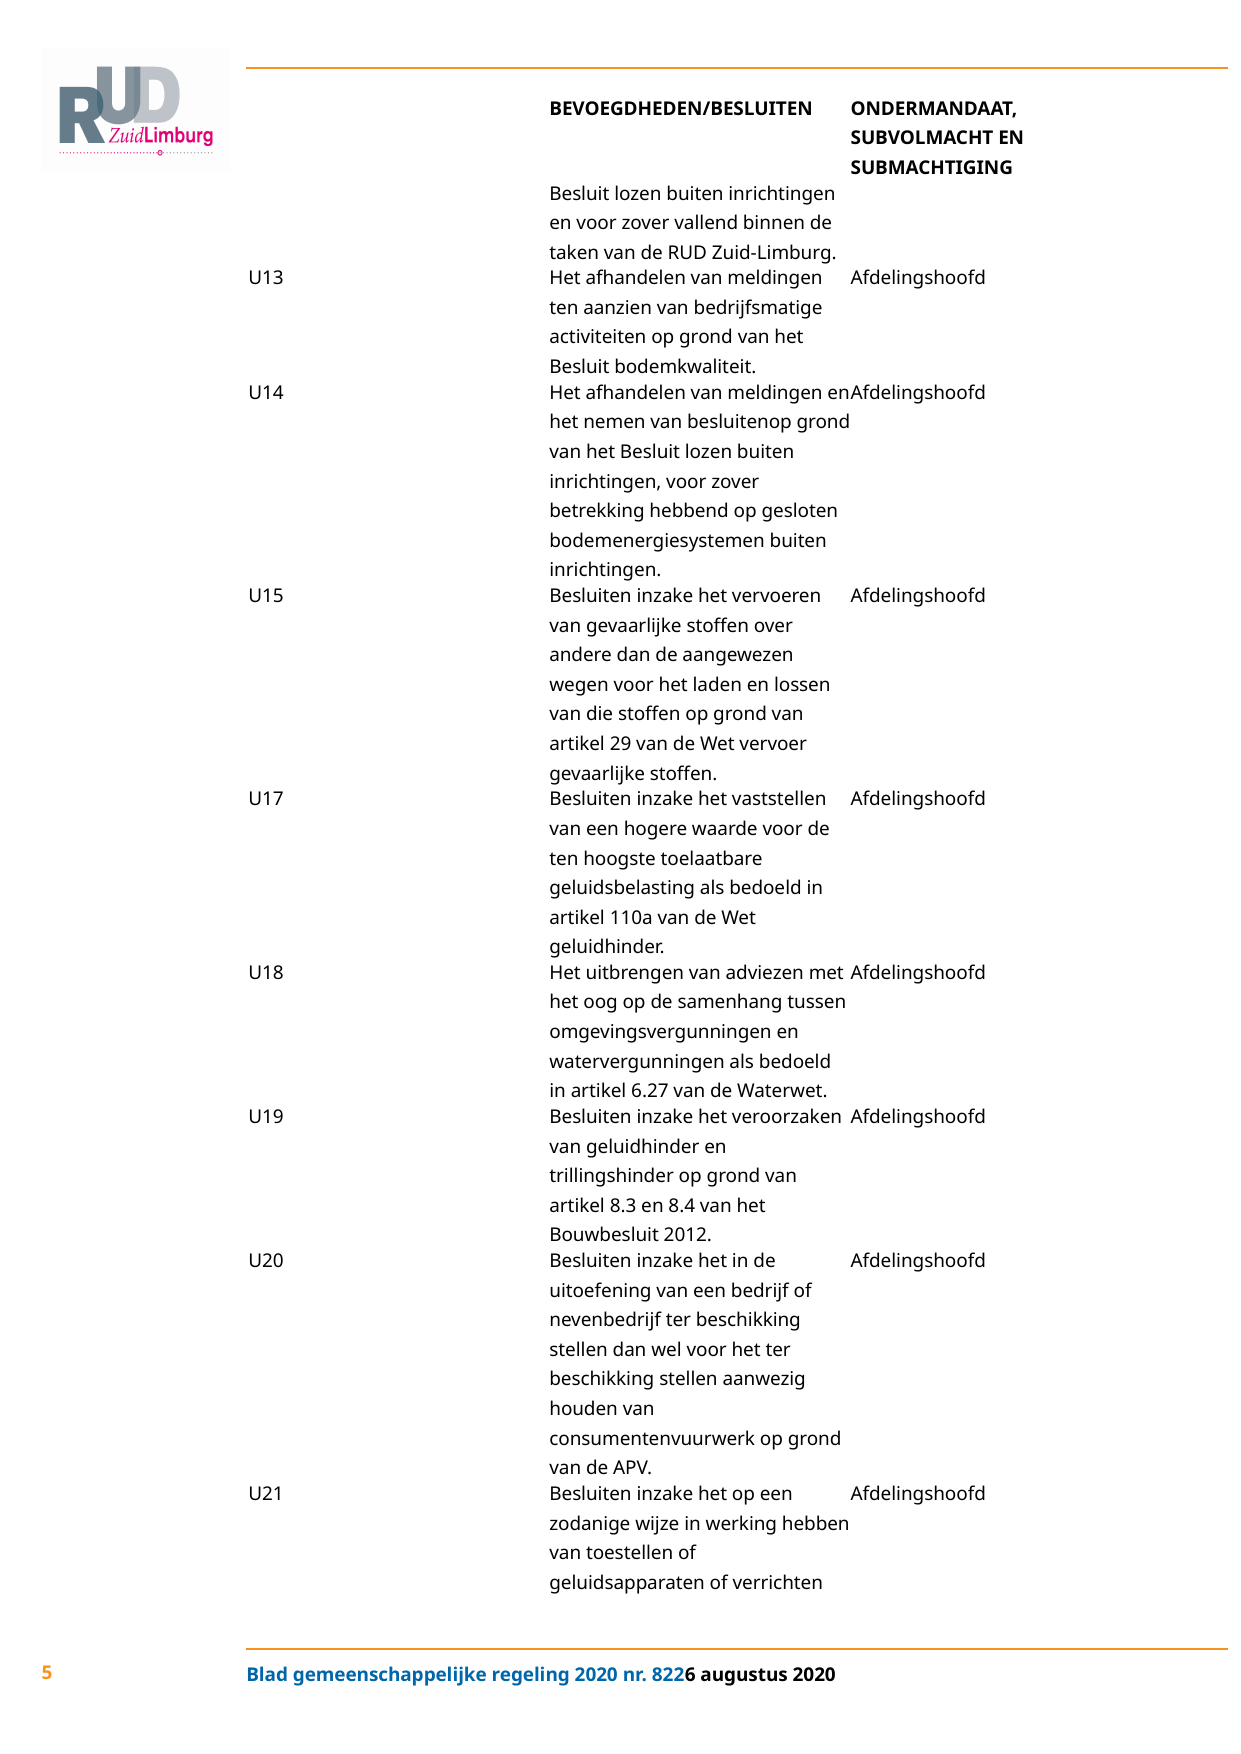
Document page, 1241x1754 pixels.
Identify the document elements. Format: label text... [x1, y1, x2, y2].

table_cell U21 [248, 1480, 549, 1594]
table_cell Besluiten inzake het vaststellen van een hogere waarde voor de ten hoogste toelaatbare geluidsbelasting als bedoeld in artikel 110a van de Wet geluidhinder. [549, 786, 850, 959]
table_header [248, 95, 549, 180]
table_cell Afdelingshoofd [850, 1247, 1152, 1480]
table_cell U18 [248, 959, 549, 1103]
table_cell Besluiten inzake het vervoeren van gevaarlijke stoffen over andere dan de aangewezen wegen voor het laden en lossen van die stoffen op grond van artikel 29 van de Wet vervoer gevaarlijke stoffen. [549, 582, 850, 786]
table_cell Besluiten inzake het in de uitoefening van een bedrijf of nevenbedrijf ter beschikking stellen dan wel voor het ter beschikking stellen aanwezig houden van consumentenvuurwerk op grond van de APV. [549, 1247, 850, 1480]
table_cell Afdelingshoofd [850, 265, 1152, 379]
table_cell [850, 180, 1152, 264]
table_cell Besluit lozen buiten inrichtingen en voor zover vallend binnen de taken van de RUD Zuid-Limburg. [549, 180, 850, 264]
table_header BEVOEGDHEDEN/BESLUITEN [549, 95, 850, 180]
table_cell Afdelingshoofd [850, 379, 1152, 582]
table_cell U13 [248, 265, 549, 379]
table_cell U20 [248, 1247, 549, 1480]
table_cell U14 [248, 379, 549, 582]
table_cell Afdelingshoofd [850, 582, 1152, 786]
table_cell Afdelingshoofd [850, 786, 1152, 959]
table_cell Besluiten inzake het veroorzaken van geluidhinder en trillingshinder op grond van artikel 8.3 en 8.4 van het Bouwbesluit 2012. [549, 1103, 850, 1247]
table_cell U17 [248, 786, 549, 959]
table_cell Afdelingshoofd [850, 959, 1152, 1103]
table_cell Het afhandelen van meldingen en het nemen van besluitenop grond van het Besluit lozen buiten inrichtingen, voor zover betrekking hebbend op gesloten bodemenergiesystemen buiten inrichtingen. [549, 379, 850, 582]
table_cell U19 [248, 1103, 549, 1247]
table_cell Afdelingshoofd [850, 1103, 1152, 1247]
table_cell Afdelingshoofd [850, 1480, 1152, 1594]
table_cell Het afhandelen van meldingen ten aanzien van bedrijfsmatige activiteiten op grond van het Besluit bodemkwaliteit. [549, 265, 850, 379]
table_cell [248, 180, 549, 264]
table_header ONDERMANDAAT, SUBVOLMACHT EN SUBMACHTIGING [850, 95, 1152, 180]
table_cell Besluiten inzake het op een zodanige wijze in werking hebben van toestellen of geluidsapparaten of verrichten [549, 1480, 850, 1594]
table_cell Het uitbrengen van adviezen met het oog op de samenhang tussen omgevingsvergunningen en watervergunningen als bedoeld in artikel 6.27 van de Waterwet. [549, 959, 850, 1103]
picture [41, 47, 231, 172]
table_cell U15 [248, 582, 549, 786]
